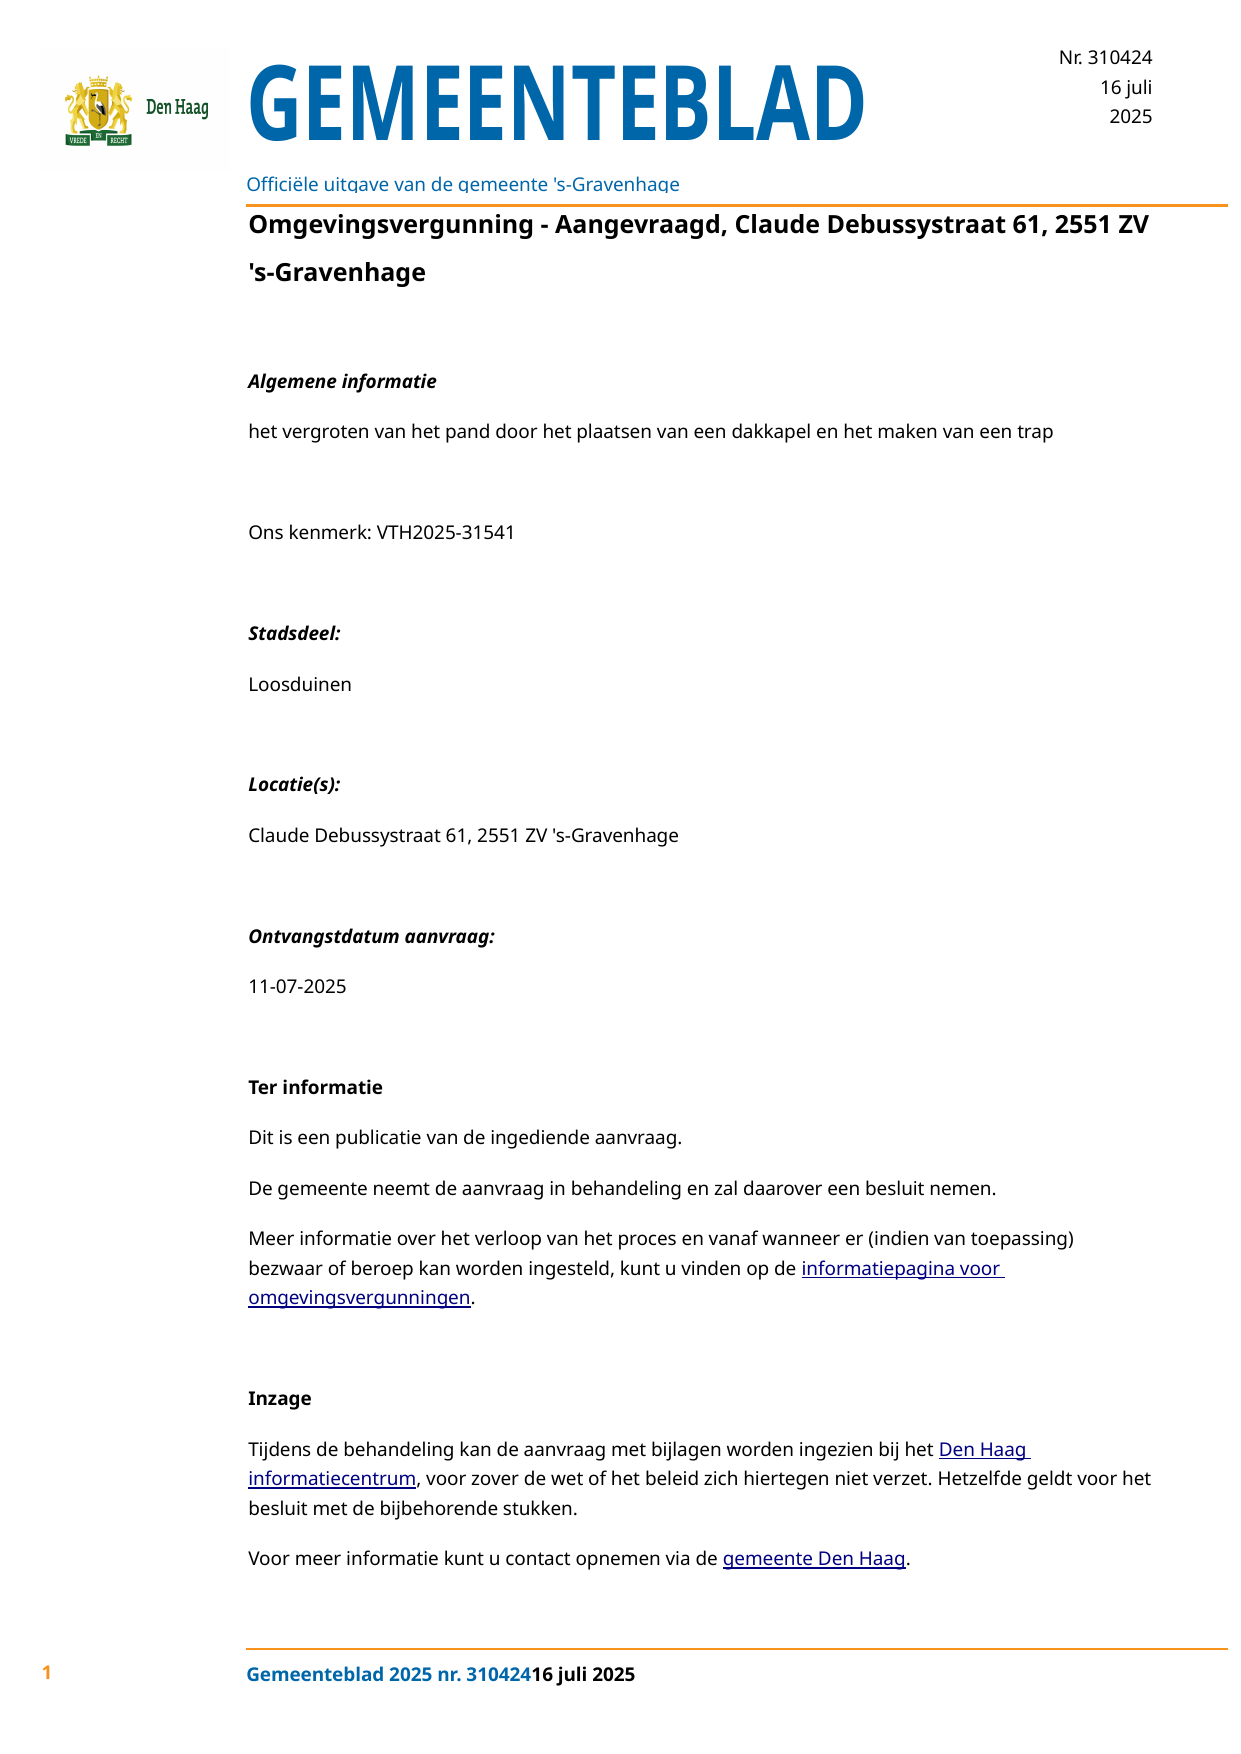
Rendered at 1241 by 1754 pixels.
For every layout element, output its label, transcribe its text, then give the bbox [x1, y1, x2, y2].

text Inzage [248, 1385, 1152, 1411]
text Claude Debussystraat 61, 2551 ZV 's-Gravenhage [248, 822, 1152, 848]
text De gemeente neemt de aanvraag in behandeling en zal daarover een besluit nemen. [248, 1175, 1152, 1201]
text Voor meer informatie kunt u contact opnemen via de gemeente Den Haag. [248, 1545, 1152, 1571]
text Ons kenmerk: VTH2025-31541 [248, 519, 1152, 545]
text 11-07-2025 [248, 973, 1152, 999]
text Algemene informatie [248, 368, 1152, 394]
text Locatie(s): [248, 772, 1152, 797]
text het vergroten van het pand door het plaatsen van een dakkapel en het maken van een trap [248, 419, 1152, 444]
text Tijdens de behandeling kan de aanvraag met bijlagen worden ingezien bij het Den Haag informatiecentrum, voor zover de wet of het beleid zich hiertegen niet verzet. Hetzelfde geldt voor het besluit met de bijbehorende stukken. [248, 1436, 1152, 1521]
text Omgevingsvergunning - Aangevraagd, Claude Debussystraat 61, 2551 ZV 's-Gravenhage [248, 207, 1152, 288]
picture [41, 47, 231, 172]
text Meer informatie over het verloop van het proces en vanaf wanneer er (indien van toepassing) bezwaar of beroep kan worden ingesteld, kunt u vinden op de informatiepagina voor omgevingsvergunningen. [248, 1225, 1152, 1310]
text Ter informatie [248, 1074, 1152, 1100]
text Ontvangstdatum aanvraag: [248, 923, 1152, 949]
text Stadsdeel: [248, 620, 1152, 646]
text Loosduinen [248, 671, 1152, 697]
text Dit is een publicatie van de ingediende aanvraag. [248, 1124, 1152, 1150]
